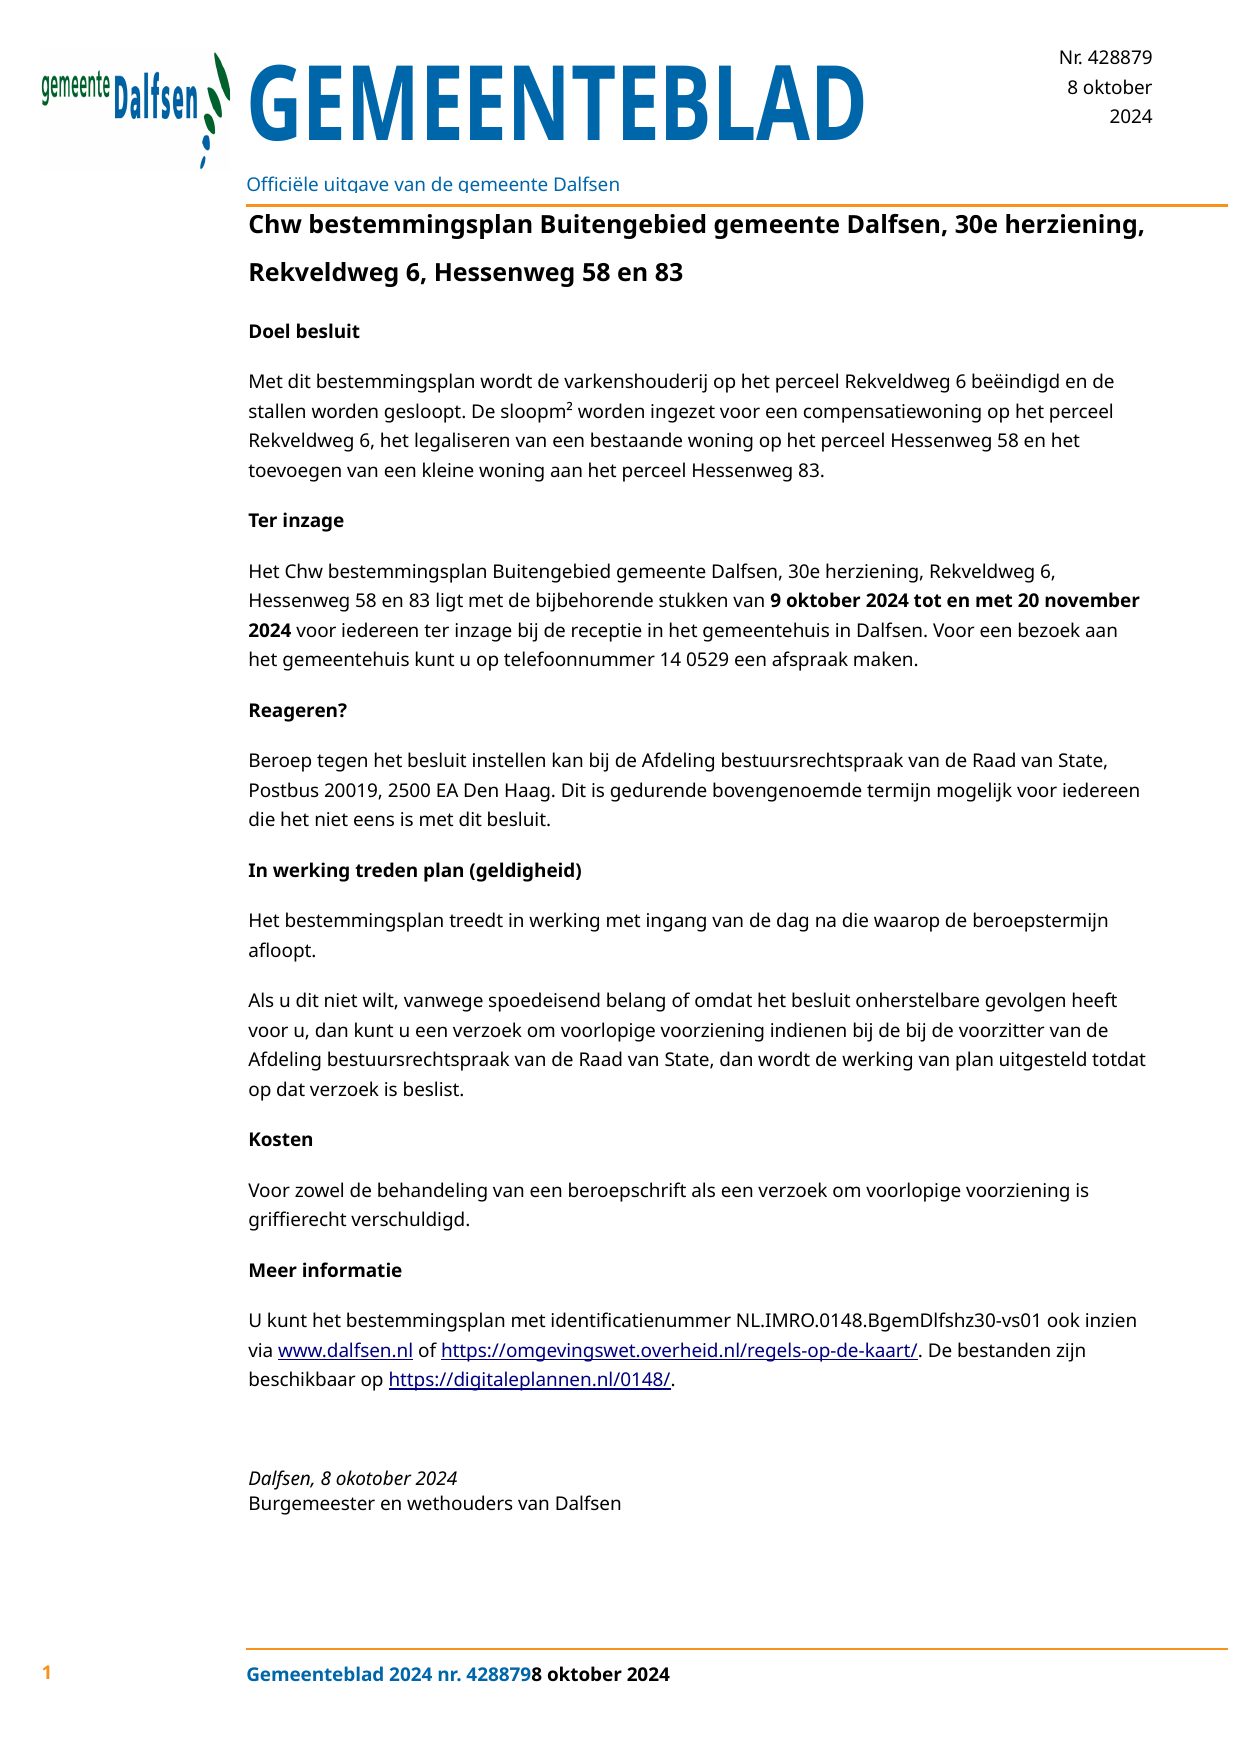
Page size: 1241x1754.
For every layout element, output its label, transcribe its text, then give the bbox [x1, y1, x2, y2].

text Reageren? [248, 697, 1152, 723]
text Beroep tegen het besluit instellen kan bij de Afdeling bestuursrechtspraak van de Raad van State, Postbus 20019, 2500 EA Den Haag. Dit is gedurende bovengenoemde termijn mogelijk voor iedereen die het niet eens is met dit besluit. [248, 747, 1152, 832]
text Als u dit niet wilt, vanwege spoedeisend belang of omdat het besluit onherstelbare gevolgen heeft voor u, dan kunt u een verzoek om voorlopige voorziening indienen bij de bij de voorzitter van de Afdeling bestuursrechtspraak van de Raad van State, dan wordt de werking van plan uitgesteld totdat op dat verzoek is beslist. [248, 987, 1152, 1102]
text In werking treden plan (geldigheid) [248, 857, 1152, 883]
text Meer informatie [248, 1257, 1152, 1283]
text U kunt het bestemmingsplan met identificatienummer NL.IMRO.0148.BgemDlfshz30-vs01 ook inzien via www.dalfsen.nl of https://omgevingswet.overheid.nl/regels-op-de-kaart/. De bestanden zijn beschikbaar op https://digitaleplannen.nl/0148/. [248, 1307, 1152, 1392]
text Ter inzage [248, 507, 1152, 533]
picture [41, 47, 231, 172]
text Burgemeester en wethouders van Dalfsen [248, 1491, 1152, 1516]
text Doel besluit [248, 318, 1152, 344]
text Dalfsen, 8 okotober 2024 [248, 1465, 1152, 1491]
text Het bestemmingsplan treedt in werking met ingang van de dag na die waarop de beroepstermijn afloopt. [248, 907, 1152, 963]
text Met dit bestemmingsplan wordt de varkenshouderij op het perceel Rekveldweg 6 beëindigd en de stallen worden gesloopt. De sloopm² worden ingezet voor een compensatiewoning op het perceel Rekveldweg 6, het legaliseren van een bestaande woning op het perceel Hessenweg 58 en het toevoegen van een kleine woning aan het perceel Hessenweg 83. [248, 368, 1152, 483]
text Chw bestemmingsplan Buitengebied gemeente Dalfsen, 30e herziening, Rekveldweg 6, Hessenweg 58 en 83 [248, 207, 1152, 288]
text Het Chw bestemmingsplan Buitengebied gemeente Dalfsen, 30e herziening, Rekveldweg 6, Hessenweg 58 en 83 ligt met de bijbehorende stukken van 9 oktober 2024 tot en met 20 november 2024 voor iedereen ter inzage bij de receptie in het gemeentehuis in Dalfsen. Voor een bezoek aan het gemeentehuis kunt u op telefoonnummer 14 0529 een afspraak maken. [248, 558, 1152, 672]
text Kosten [248, 1127, 1152, 1152]
text Voor zowel de behandeling van een beroepschrift als een verzoek om voorlopige voorziening is griffierecht verschuldigd. [248, 1177, 1152, 1232]
